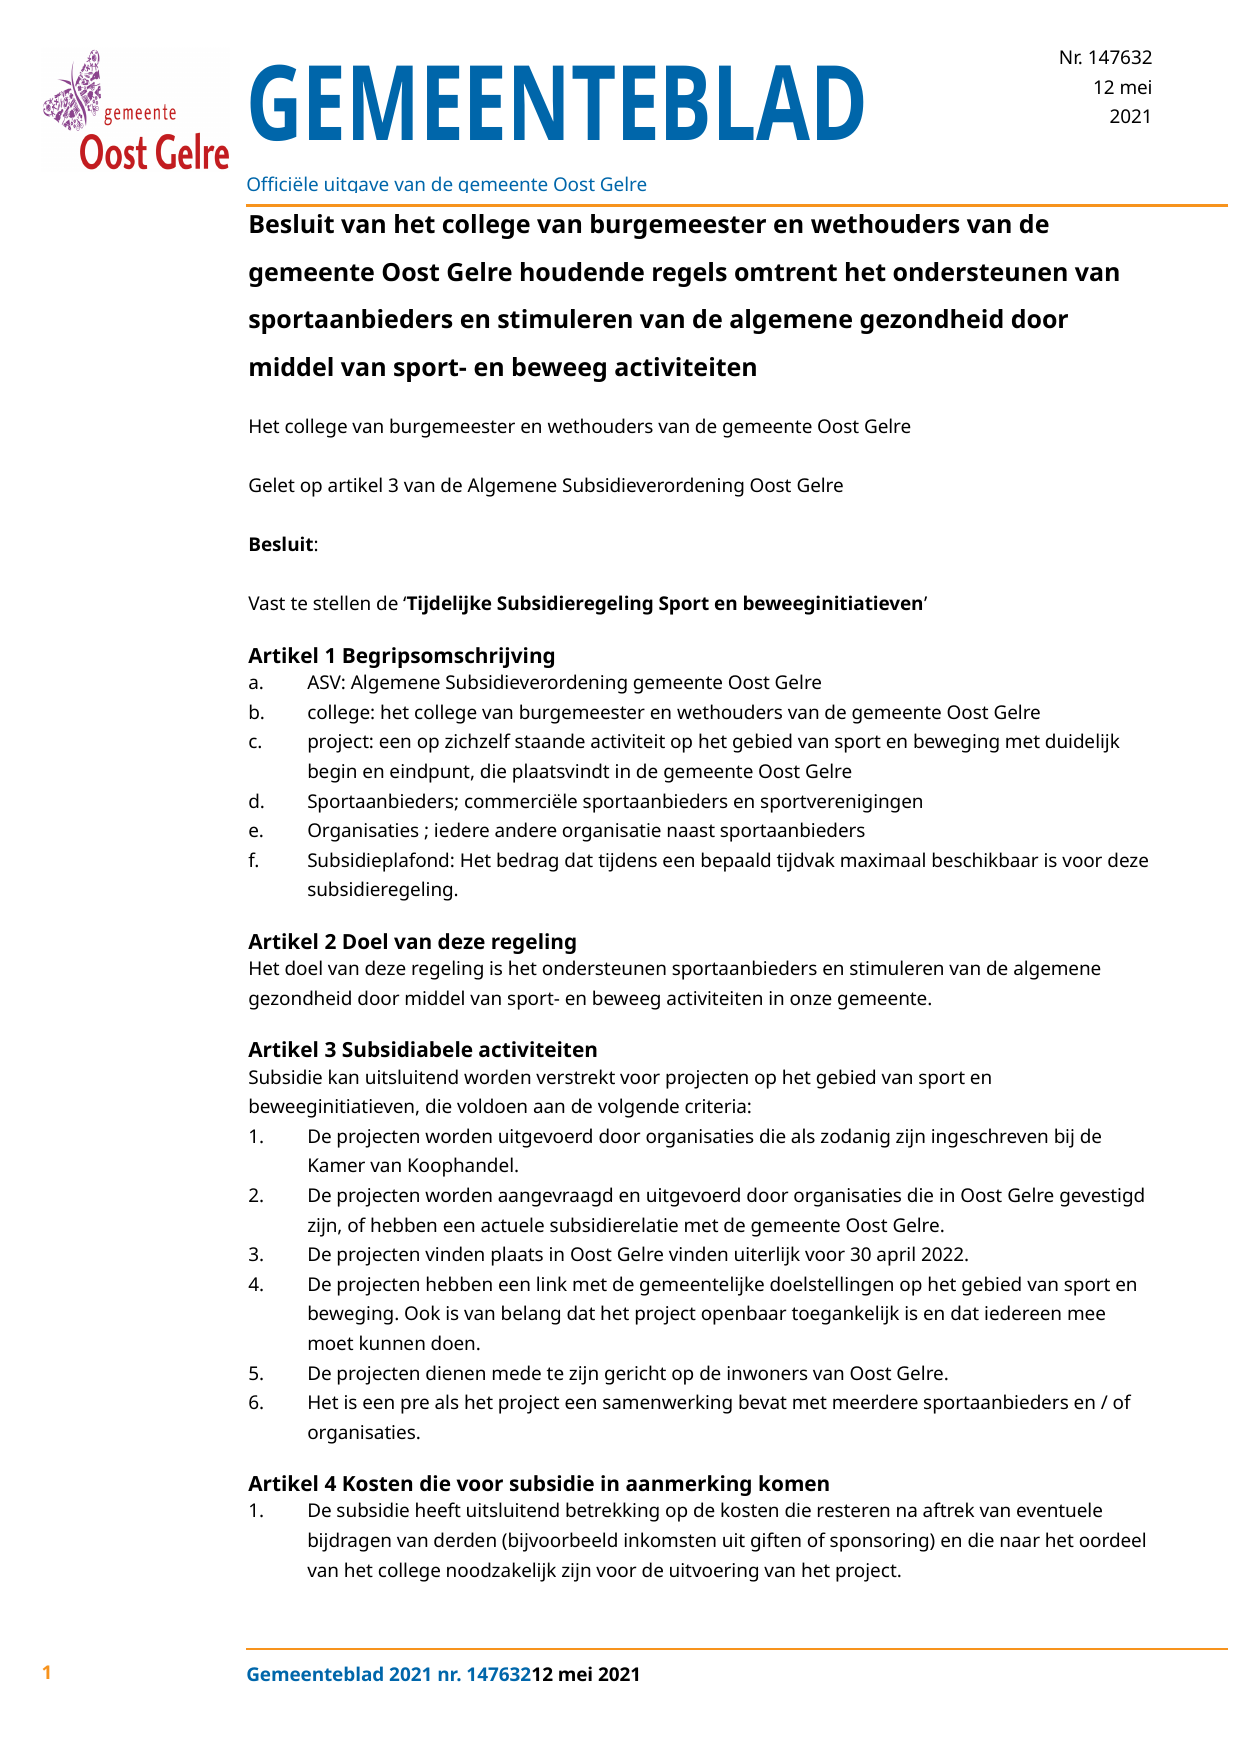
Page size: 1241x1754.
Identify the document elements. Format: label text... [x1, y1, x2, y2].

text Artikel 1 Begripsomschrijving [248, 641, 1152, 669]
list Subsidieplafond: Het bedrag dat tijdens een bepaald tijdvak maximaal beschikbaar is voor deze subsidieregeling. [248, 847, 1152, 902]
list De projecten vinden plaats in Oost Gelre vinden uiterlijk voor 30 april 2022. [248, 1241, 1152, 1267]
list Sportaanbieders; commerciële sportaanbieders en sportverenigingen [248, 788, 1152, 813]
list Organisaties ; iedere andere organisatie naast sportaanbieders [248, 817, 1152, 843]
list project: een op zichzelf staande activiteit op het gebied van sport en beweging met duidelijk begin en eindpunt, die plaatsvindt in de gemeente Oost Gelre [248, 729, 1152, 784]
text Besluit: [248, 531, 1152, 557]
picture [41, 47, 231, 172]
list Het is een pre als het project een samenwerking bevat met meerdere sportaanbieders en / of organisaties. [248, 1389, 1152, 1444]
text Besluit van het college van burgemeester en wethouders van de gemeente Oost Gelre houdende regels omtrent het ondersteunen van sportaanbieders en stimuleren van de algemene gezondheid door middel van sport- en beweeg activiteiten [248, 207, 1152, 384]
text Artikel 3 Subsidiabele activiteiten [248, 1035, 1152, 1064]
text Het college van burgemeester en wethouders van de gemeente Oost Gelre [248, 413, 1152, 439]
list De projecten worden uitgevoerd door organisaties die als zodanig zijn ingeschreven bij de Kamer van Koophandel. [248, 1123, 1152, 1178]
list De projecten dienen mede te zijn gericht op de inwoners van Oost Gelre. [248, 1360, 1152, 1385]
text Artikel 2 Doel van deze regeling [248, 927, 1152, 955]
list De subsidie heeft uitsluitend betrekking op de kosten die resteren na aftrek van eventuele bijdragen van derden (bijvoorbeeld inkomsten uit giften of sponsoring) en die naar het oordeel van het college noodzakelijk zijn voor de uitvoering van het project. [248, 1498, 1152, 1583]
text Gelet op artikel 3 van de Algemene Subsidieverordening Oost Gelre [248, 472, 1152, 498]
text Het doel van deze regeling is het ondersteunen sportaanbieders en stimuleren van de algemene gezondheid door middel van sport- en beweeg activiteiten in onze gemeente. [248, 955, 1152, 1011]
text Vast te stellen de ‘Tijdelijke Subsidieregeling Sport en beweeginitiatieven’ [248, 591, 1152, 616]
text Subsidie kan uitsluitend worden verstrekt voor projecten op het gebied van sport en beweeginitiatieven, die voldoen aan de volgende criteria: [248, 1064, 1152, 1119]
list De projecten hebben een link met de gemeentelijke doelstellingen op het gebied van sport en beweging. Ook is van belang dat het project openbaar toegankelijk is en dat iedereen mee moet kunnen doen. [248, 1271, 1152, 1356]
text Artikel 4 Kosten die voor subsidie in aanmerking komen [248, 1469, 1152, 1498]
list ASV: Algemene Subsidieverordening gemeente Oost Gelre [248, 669, 1152, 695]
list De projecten worden aangevraagd en uitgevoerd door organisaties die in Oost Gelre gevestigd zijn, of hebben een actuele subsidierelatie met de gemeente Oost Gelre. [248, 1182, 1152, 1237]
list college: het college van burgemeester en wethouders van de gemeente Oost Gelre [248, 699, 1152, 725]
